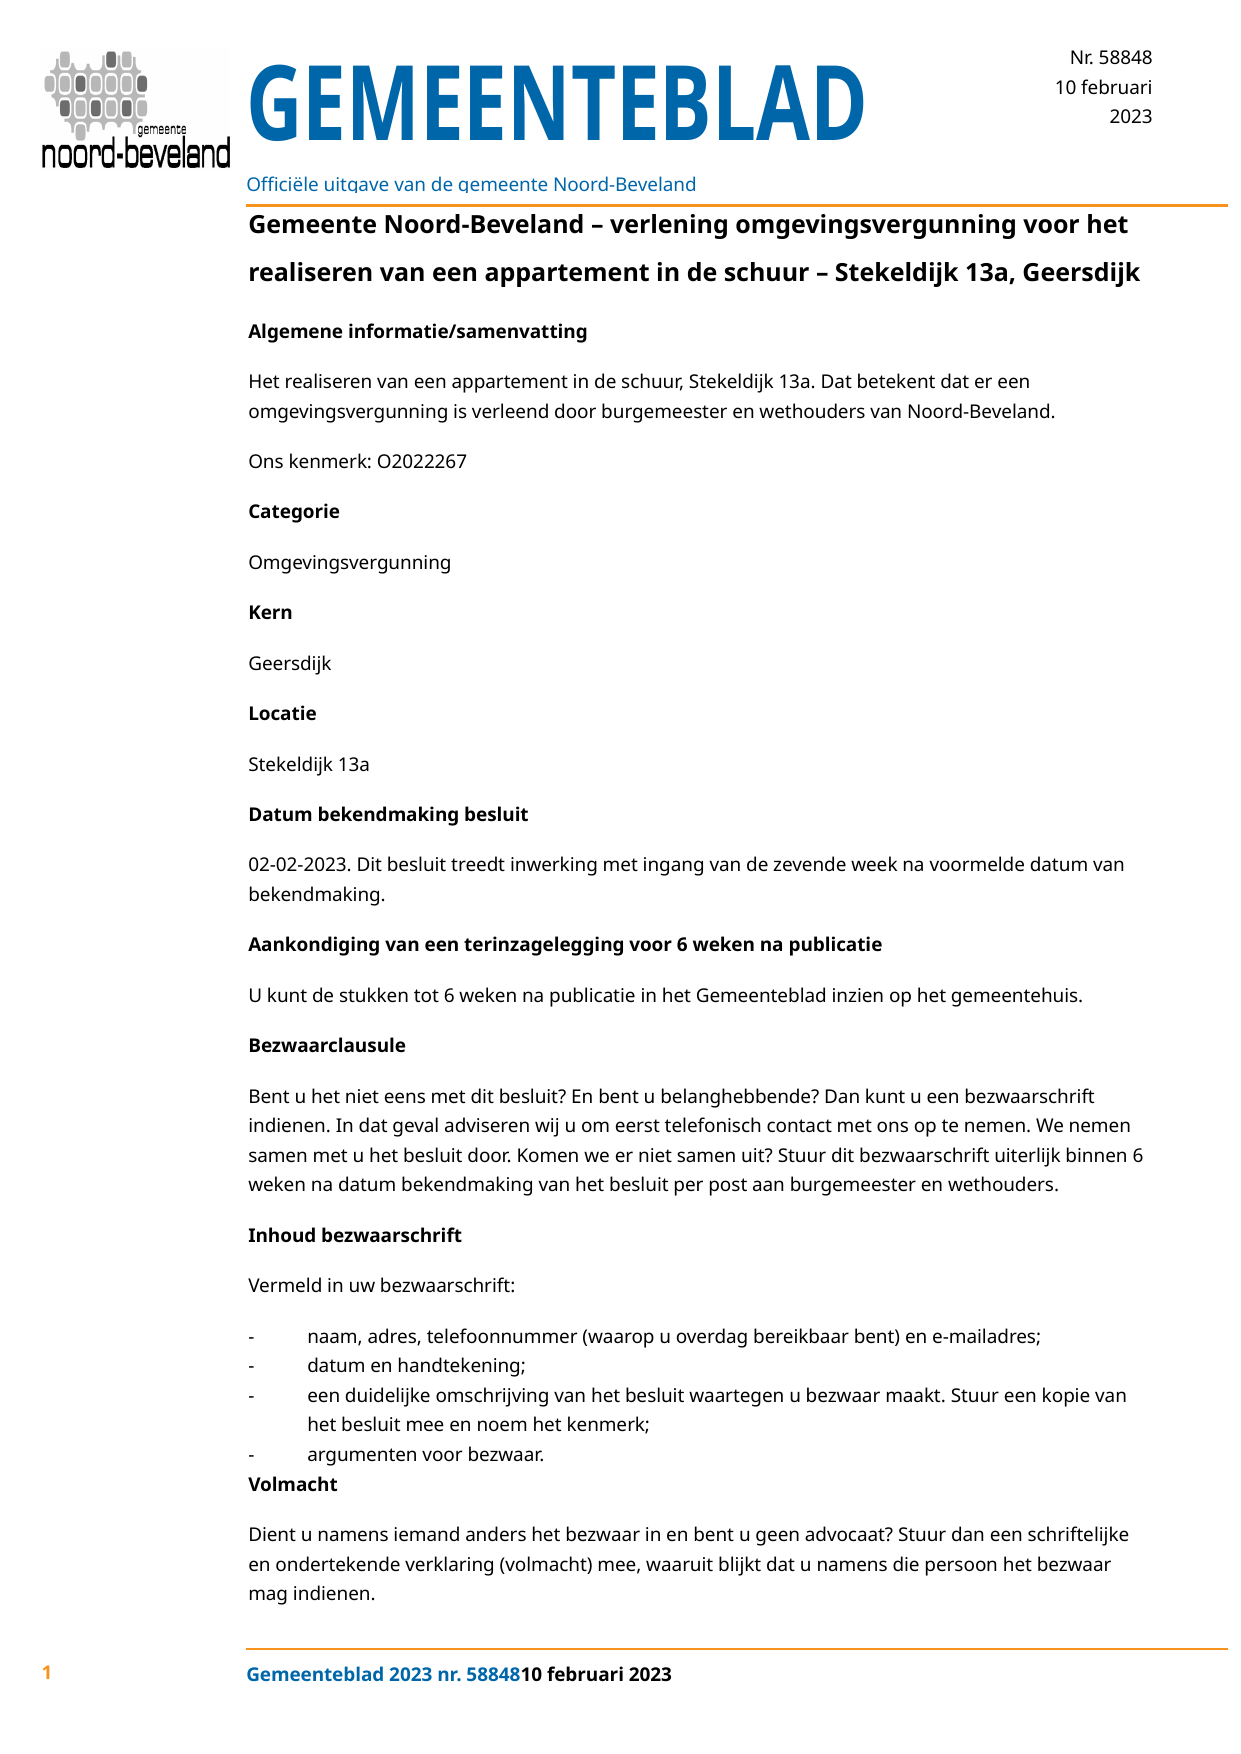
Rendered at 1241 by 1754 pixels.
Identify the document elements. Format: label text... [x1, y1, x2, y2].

text Categorie [248, 499, 1152, 524]
text Ons kenmerk: O2022267 [248, 448, 1152, 474]
text Geersdijk [248, 650, 1152, 676]
text Stekeldijk 13a [248, 751, 1152, 777]
list naam, adres, telefoonnummer (waarop u overdag bereikbaar bent) en e-mailadres; [248, 1323, 1152, 1349]
text Locatie [248, 700, 1152, 726]
picture [41, 47, 231, 172]
text Aankondiging van een terinzagelegging voor 6 weken na publicatie [248, 932, 1152, 957]
text Volmacht [248, 1471, 1152, 1497]
text Gemeente Noord-Beveland – verlening omgevingsvergunning voor het realiseren van een appartement in de schuur – Stekeldijk 13a, Geersdijk [248, 207, 1152, 288]
list argumenten voor bezwaar. [248, 1441, 1152, 1467]
list een duidelijke omschrijving van het besluit waartegen u bezwaar maakt. Stuur een kopie van het besluit mee en noem het kenmerk; [248, 1382, 1152, 1437]
text Omgevingsvergunning [248, 549, 1152, 575]
text Dient u namens iemand anders het bezwaar in en bent u geen advocaat? Stuur dan een schriftelijke en ondertekende verklaring (volmacht) mee, waaruit blijkt dat u namens die persoon het bezwaar mag indienen. [248, 1521, 1152, 1606]
text 02-02-2023. Dit besluit treedt inwerking met ingang van de zevende week na voormelde datum van bekendmaking. [248, 852, 1152, 907]
text Inhoud bezwaarschrift [248, 1222, 1152, 1248]
text Vermeld in uw bezwaarschrift: [248, 1272, 1152, 1298]
text Bent u het niet eens met dit besluit? En bent u belanghebbende? Dan kunt u een bezwaarschrift indienen. In dat geval adviseren wij u om eerst telefonisch contact met ons op te nemen. We nemen samen met u het besluit door. Komen we er niet samen uit? Stuur dit bezwaarschrift uiterlijk binnen 6 weken na datum bekendmaking van het besluit per post aan burgemeester en wethouders. [248, 1083, 1152, 1197]
text Algemene informatie/samenvatting [248, 318, 1152, 344]
text Kern [248, 599, 1152, 625]
text Het realiseren van een appartement in de schuur, Stekeldijk 13a. Dat betekent dat er een omgevingsvergunning is verleend door burgemeester en wethouders van Noord-Beveland. [248, 368, 1152, 424]
text U kunt de stukken tot 6 weken na publicatie in het Gemeenteblad inzien op het gemeentehuis. [248, 982, 1152, 1008]
text Datum bekendmaking besluit [248, 801, 1152, 827]
text Bezwaarclausule [248, 1032, 1152, 1058]
list datum en handtekening; [248, 1352, 1152, 1378]
